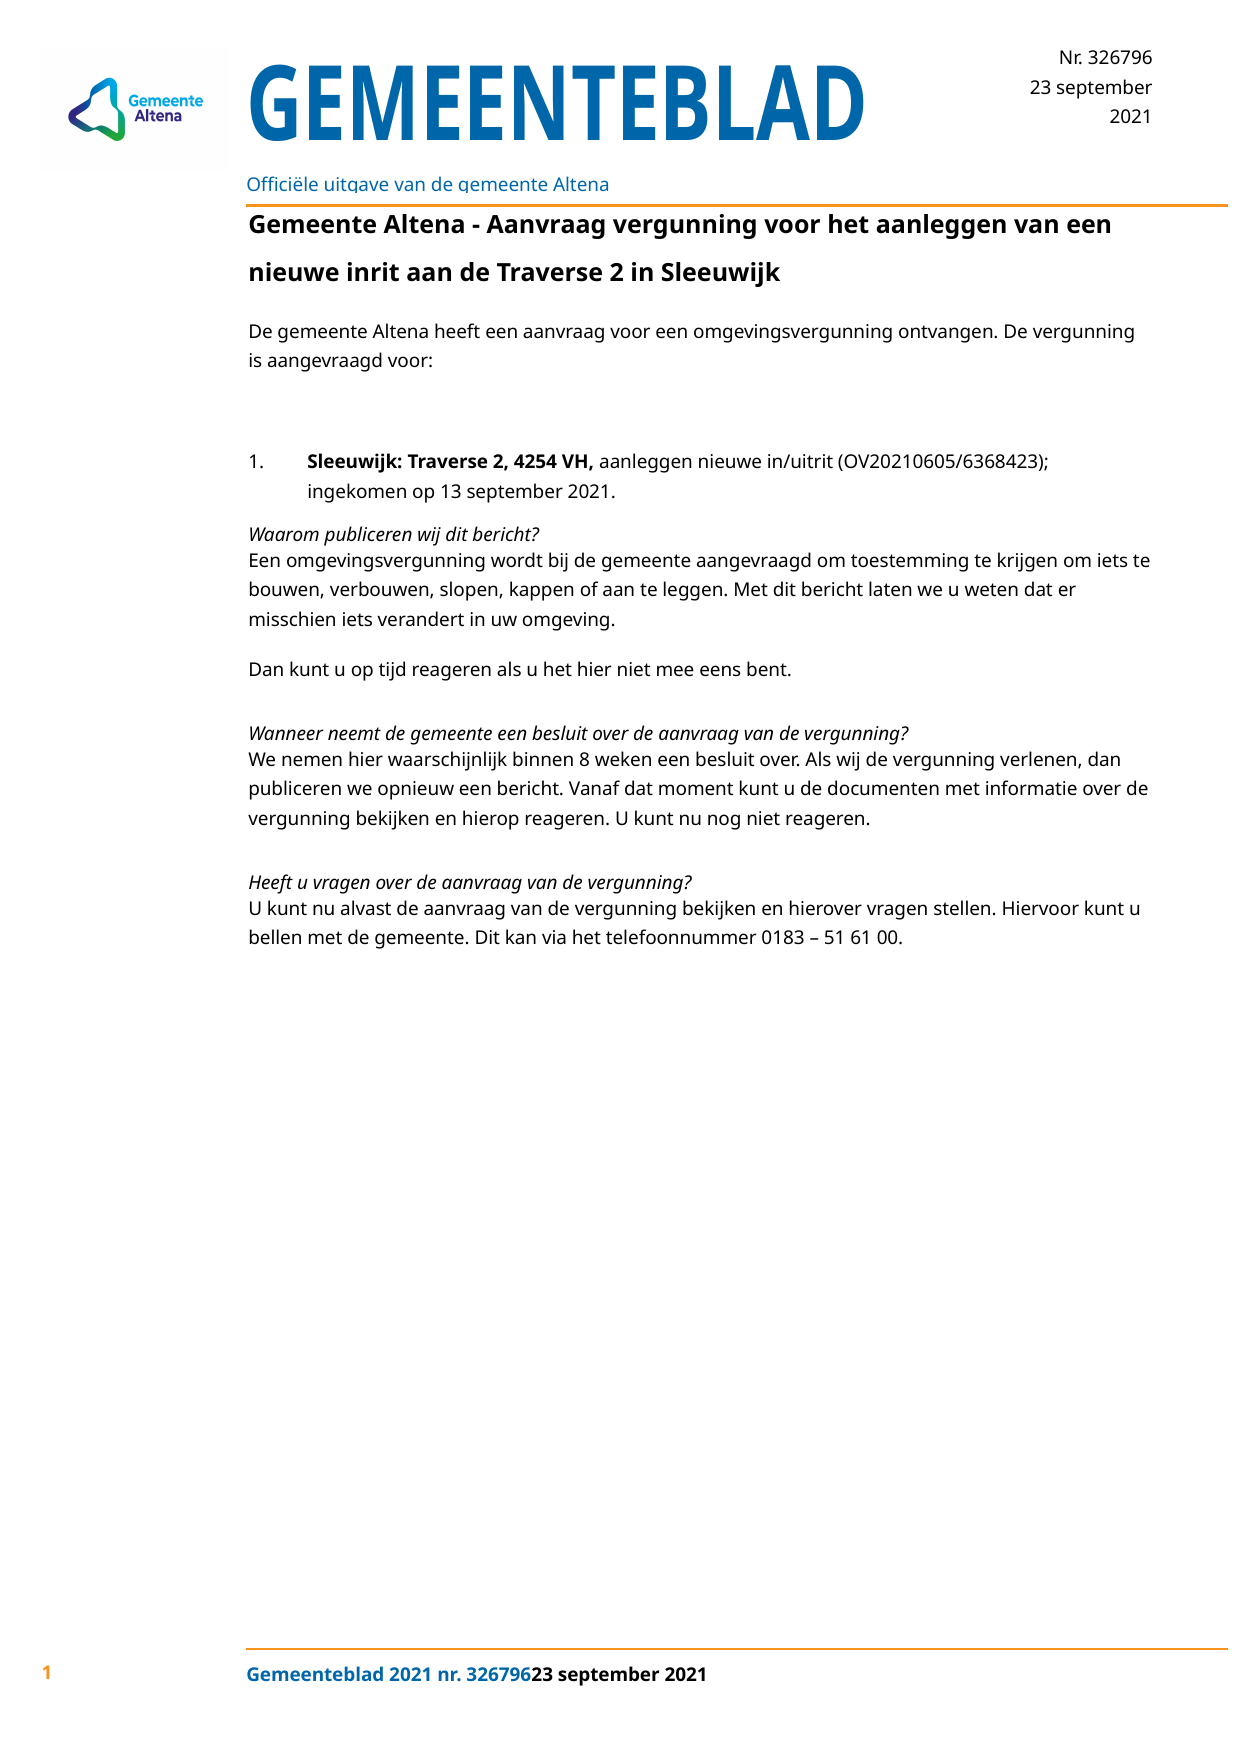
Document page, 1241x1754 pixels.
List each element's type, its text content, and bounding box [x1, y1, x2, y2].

list Sleeuwijk: Traverse 2, 4254 VH, aanleggen nieuwe in/uitrit (OV20210605/6368423); ingekomen op 13 september 2021. [248, 448, 1152, 504]
text Dan kunt u op tijd reageren als u het hier niet mee eens bent. [248, 656, 1152, 682]
text De gemeente Altena heeft een aanvraag voor een omgevingsvergunning ontvangen. De vergunning is aangevraagd voor: [248, 318, 1152, 373]
text Gemeente Altena - Aanvraag vergunning voor het aanleggen van een nieuwe inrit aan de Traverse 2 in Sleeuwijk [248, 207, 1152, 288]
text U kunt nu alvast de aanvraag van de vergunning bekijken en hierover vragen stellen. Hiervoor kunt u bellen met de gemeente. Dit kan via het telefoonnummer 0183 – 51 61 00. [248, 895, 1152, 950]
picture [41, 47, 231, 172]
text Waarom publiceren wij dit bericht? [248, 521, 1152, 547]
text Een omgevingsvergunning wordt bij de gemeente aangevraagd om toestemming te krijgen om iets te bouwen, verbouwen, slopen, kappen of aan te leggen. Met dit bericht laten we u weten dat er misschien iets verandert in uw omgeving. [248, 547, 1152, 632]
text We nemen hier waarschijnlijk binnen 8 weken een besluit over. Als wij de vergunning verlenen, dan publiceren we opnieuw een bericht. Vanaf dat moment kunt u de documenten met informatie over de vergunning bekijken en hierop reageren. U kunt nu nog niet reageren. [248, 746, 1152, 831]
text Heeft u vragen over de aanvraag van de vergunning? [248, 869, 1152, 895]
text Wanneer neemt de gemeente een besluit over de aanvraag van de vergunning? [248, 720, 1152, 746]
